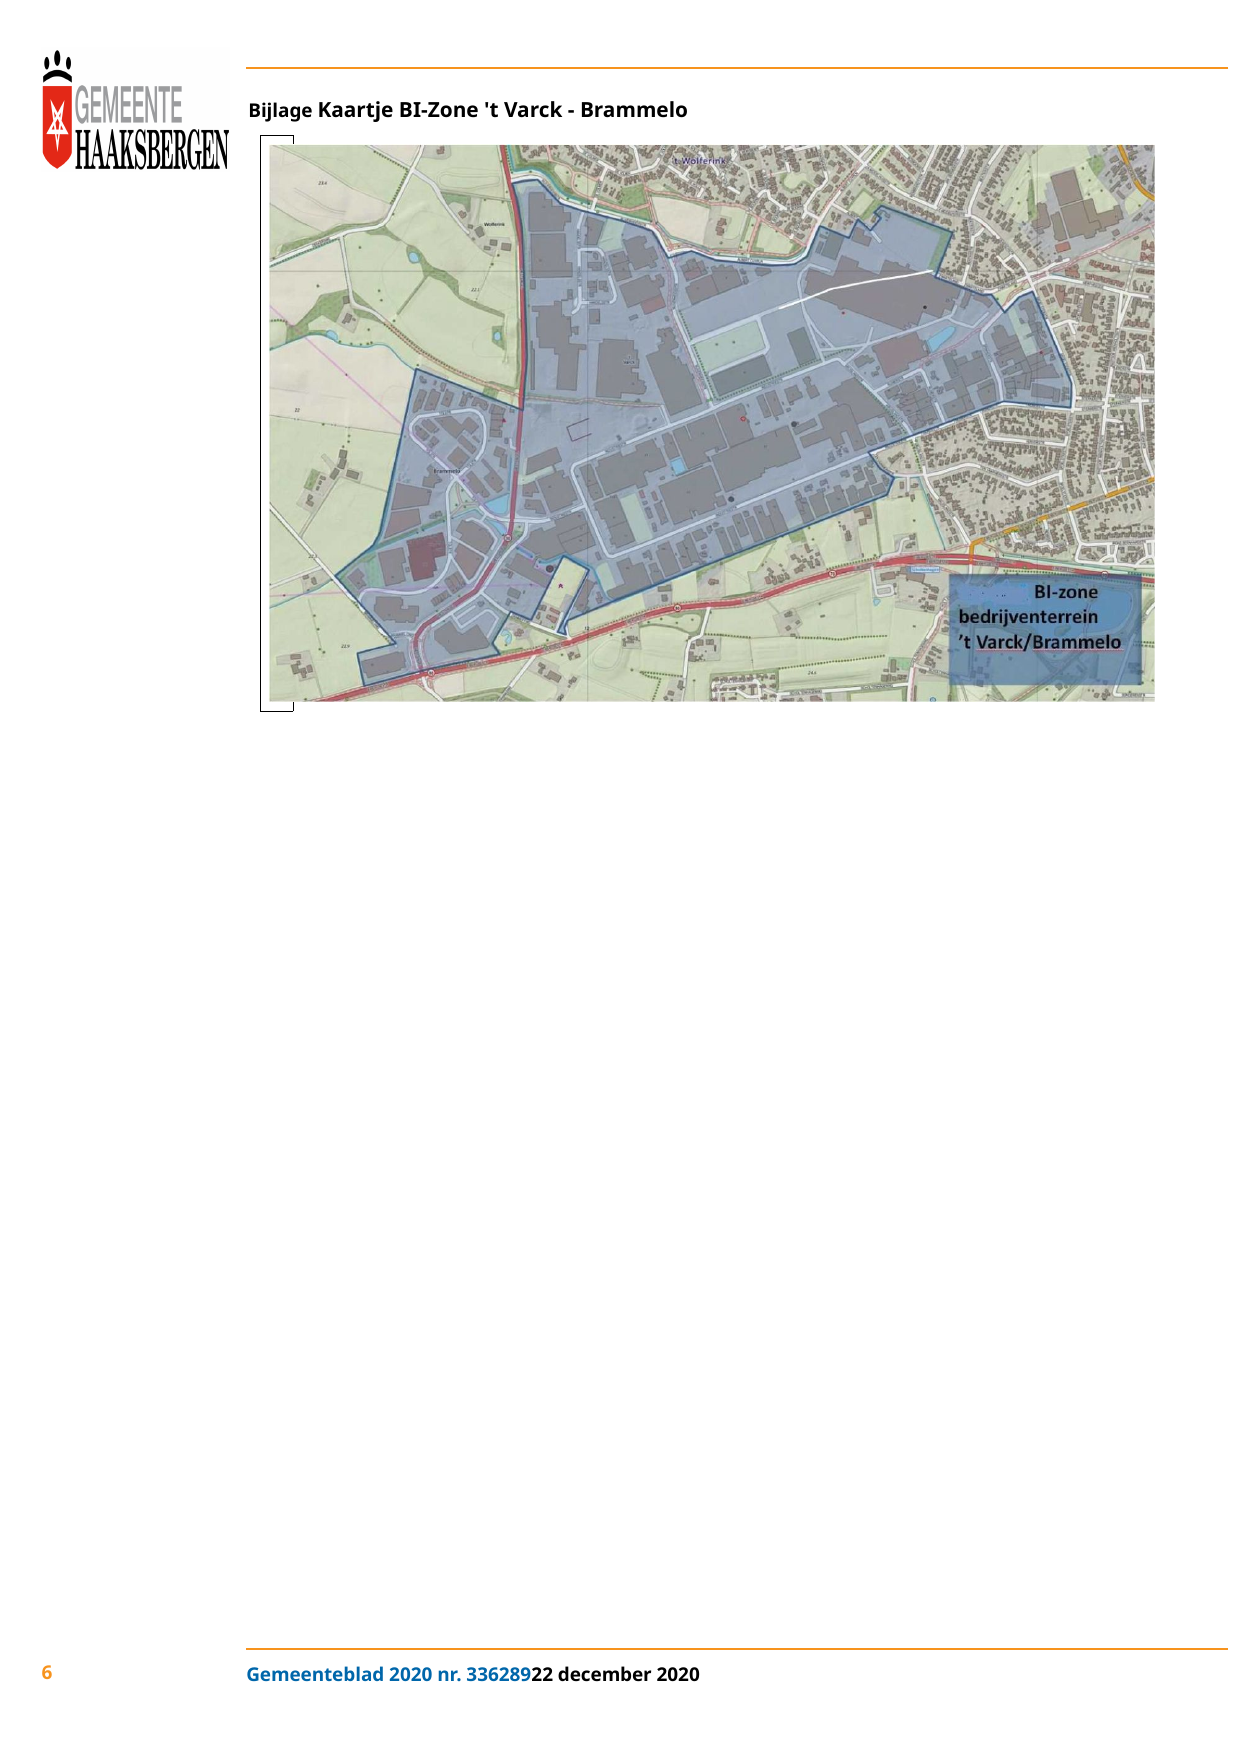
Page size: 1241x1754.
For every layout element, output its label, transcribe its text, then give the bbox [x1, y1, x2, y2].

text Bijlage Kaartje BI-Zone 't Varck - Brammelo [248, 95, 1152, 123]
picture [41, 47, 231, 172]
picture [268, 144, 1155, 702]
